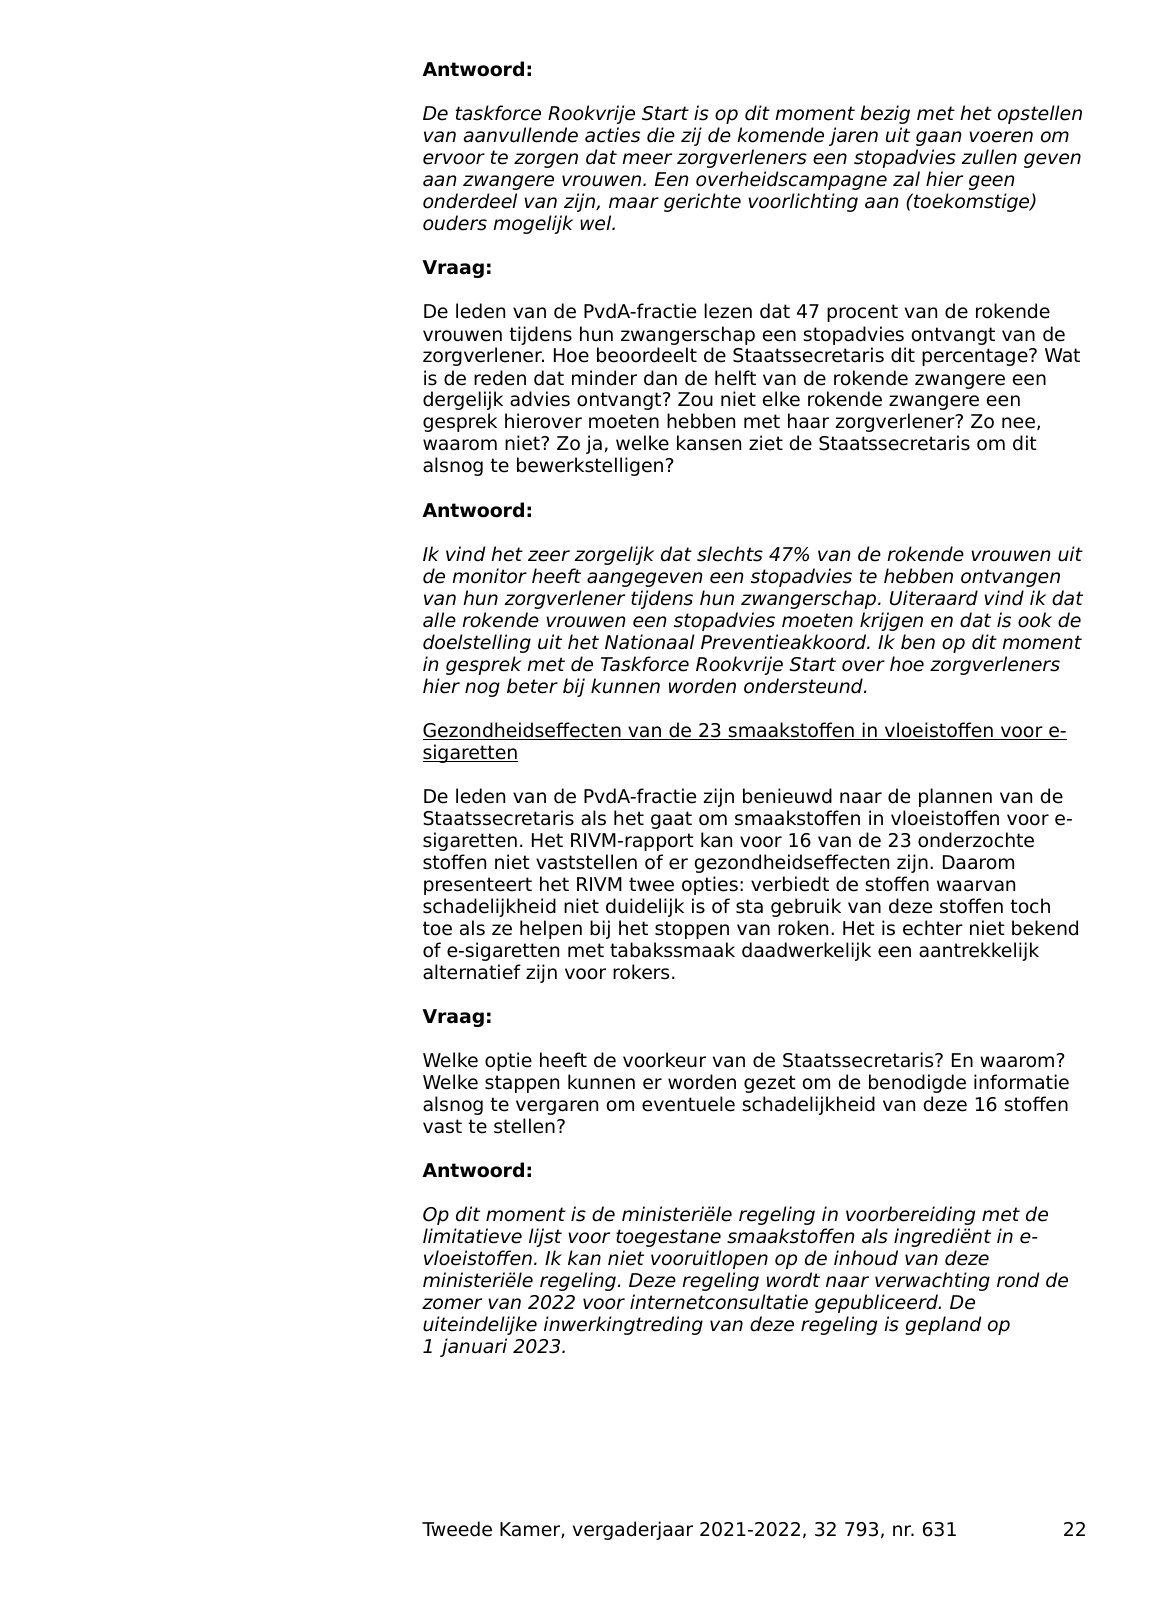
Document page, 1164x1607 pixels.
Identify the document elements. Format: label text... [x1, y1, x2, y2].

subtitle Antwoord: [422, 1160, 1087, 1182]
subtitle Vraag: [422, 1006, 1087, 1028]
subtitle Vraag: [422, 257, 1087, 279]
text Ik vind het zeer zorgelijk dat slechts 47% van de rokende vrouwen uit de monitor heeft aangegeven een stopadvies te hebben ontvangen van hun zorgverlener tijdens hun zwangerschap. Uiteraard vind ik dat alle rokende vrouwen een stopadvies moeten krijgen en dat is ook de doelstelling uit het Nationaal Preventieakkoord. Ik ben op dit moment in gesprek met de Taskforce Rookvrije Start over hoe zorgverleners hier nog beter bij kunnen worden ondersteund. [422, 544, 1087, 697]
text De leden van de PvdA-fractie zijn benieuwd naar de plannen van de Staatssecretaris als het gaat om smaakstoffen in vloeistoffen voor e-sigaretten. Het RIVM-rapport kan voor 16 van de 23 onderzochte stoffen niet vaststellen of er gezondheidseffecten zijn. Daarom presenteert het RIVM twee opties: verbiedt de stoffen waarvan schadelijkheid niet duidelijk is of sta gebruik van deze stoffen toch toe als ze helpen bij het stoppen van roken. Het is echter niet bekend of e-sigaretten met tabakssmaak daadwerkelijk een aantrekkelijk alternatief zijn voor rokers. [422, 786, 1087, 984]
subtitle Antwoord: [422, 499, 1087, 521]
text De taskforce Rookvrije Start is op dit moment bezig met het opstellen van aanvullende acties die zij de komende jaren uit gaan voeren om ervoor te zorgen dat meer zorgverleners een stopadvies zullen geven aan zwangere vrouwen. Een overheidscampagne zal hier geen onderdeel van zijn, maar gerichte voorlichting aan (toekomstige) ouders mogelijk wel. [422, 103, 1087, 235]
text Op dit moment is de ministeriële regeling in voorbereiding met de limitatieve lijst voor toegestane smaakstoffen als ingrediënt in e-vloeistoffen. Ik kan niet vooruitlopen op de inhoud van deze ministeriële regeling. Deze regeling wordt naar verwachting rond de zomer van 2022 voor internetconsultatie gepubliceerd. De uiteindelijke inwerkingtreding van deze regeling is gepland op 1 januari 2023. [422, 1204, 1087, 1358]
subtitle Antwoord: [422, 59, 1087, 81]
text De leden van de PvdA-fractie lezen dat 47 procent van de rokende vrouwen tijdens hun zwangerschap een stopadvies ontvangt van de zorgverlener. Hoe beoordeelt de Staatssecretaris dit percentage? Wat is de reden dat minder dan de helft van de rokende zwangere een dergelijk advies ontvangt? Zou niet elke rokende zwangere een gesprek hierover moeten hebben met haar zorgverlener? Zo nee, waarom niet? Zo ja, welke kansen ziet de Staatssecretaris om dit alsnog te bewerkstelligen? [422, 301, 1087, 477]
subtitle Gezondheidseffecten van de 23 smaakstoffen in vloeistoffen voor e-sigaretten [422, 720, 1087, 764]
text Welke optie heeft de voorkeur van de Staatssecretaris? En waarom? Welke stappen kunnen er worden gezet om de benodigde informatie alsnog te vergaren om eventuele schadelijkheid van deze 16 stoffen vast te stellen? [422, 1050, 1087, 1138]
